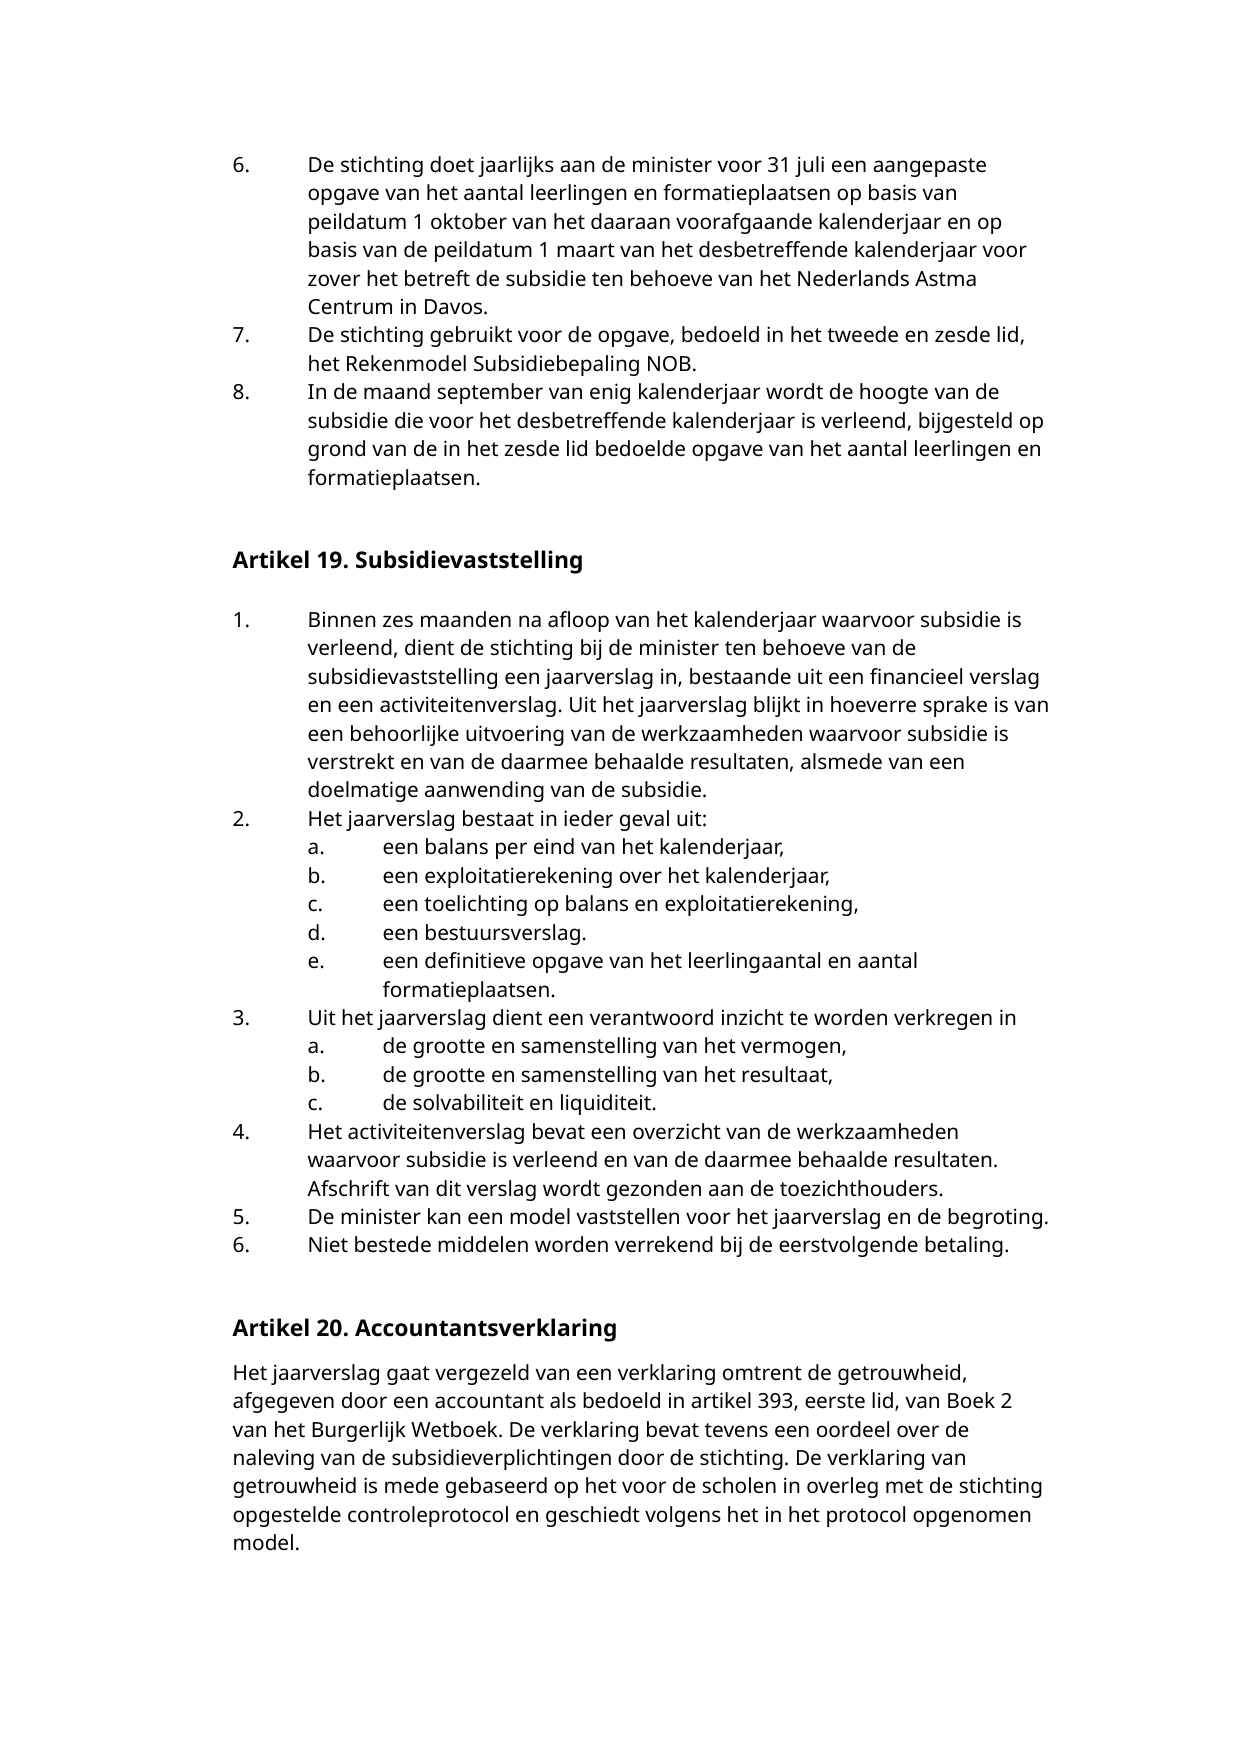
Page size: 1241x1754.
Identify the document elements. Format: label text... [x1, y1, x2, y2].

list een definitieve opgave van het leerlingaantal en aantal formatieplaatsen. [307, 946, 1053, 1003]
list De stichting doet jaarlijks aan de minister voor 31 juli een aangepaste opgave van het aantal leerlingen en formatieplaatsen op basis van peildatum 1 oktober van het daaraan voorafgaande kalenderjaar en op basis van de peildatum 1 maart van het desbetreffende kalenderjaar voor zover het betreft de subsidie ten behoeve van het Nederlands Astma Centrum in Davos. [232, 150, 1053, 321]
list de grootte en samenstelling van het resultaat, [307, 1060, 1053, 1088]
list een exploitatierekening over het kalenderjaar, [307, 861, 1053, 889]
text Het jaarverslag gaat vergezeld van een verklaring omtrent de getrouwheid, afgegeven door een accountant als bedoeld in artikel 393, eerste lid, van Boek 2 van het Burgerlijk Wetboek. De verklaring bevat tevens een oordeel over de naleving van de subsidieverplichtingen door de stichting. De verklaring van getrouwheid is mede gebaseerd op het voor de scholen in overleg met de stichting opgestelde controleprotocol en geschiedt volgens het in het protocol opgenomen model. [232, 1358, 1053, 1557]
list Uit het jaarverslag dient een verantwoord inzicht te worden verkregen in [232, 1003, 1053, 1032]
list Het activiteitenverslag bevat een overzicht van de werkzaamheden waarvoor subsidie is verleend en van de daarmee behaalde resultaten. Afschrift van dit verslag wordt gezonden aan de toezichthouders. [232, 1117, 1053, 1202]
list Niet bestede middelen worden verrekend bij de eerstvolgende betaling. [232, 1231, 1053, 1259]
list de grootte en samenstelling van het vermogen, [307, 1032, 1053, 1060]
list Het jaarverslag bestaat in ieder geval uit: [232, 804, 1053, 832]
list In de maand september van enig kalenderjaar wordt de hoogte van de subsidie die voor het desbetreffende kalenderjaar is verleend, bijgesteld op grond van de in het zesde lid bedoelde opgave van het aantal leerlingen en formatieplaatsen. [232, 377, 1053, 491]
list een balans per eind van het kalenderjaar, [307, 832, 1053, 861]
subtitle Artikel 20. Accountantsverklaring [232, 1312, 1053, 1343]
subtitle Artikel 19. Subsidievaststelling [232, 544, 1053, 575]
list een toelichting op balans en exploitatierekening, [307, 889, 1053, 918]
list een bestuursverslag. [307, 918, 1053, 946]
list De minister kan een model vaststellen voor het jaarverslag en de begroting. [232, 1202, 1053, 1231]
list De stichting gebruikt voor de opgave, bedoeld in het tweede en zesde lid, het Rekenmodel Subsidiebepaling NOB. [232, 321, 1053, 377]
list Binnen zes maanden na afloop van het kalenderjaar waarvoor subsidie is verleend, dient de stichting bij de minister ten behoeve van de subsidievaststelling een jaarverslag in, bestaande uit een financieel verslag en een activiteitenverslag. Uit het jaarverslag blijkt in hoeverre sprake is van een behoorlijke uitvoering van de werkzaamheden waarvoor subsidie is verstrekt en van de daarmee behaalde resultaten, alsmede van een doelmatige aanwending van de subsidie. [232, 605, 1053, 804]
list de solvabiliteit en liquiditeit. [307, 1088, 1053, 1117]
